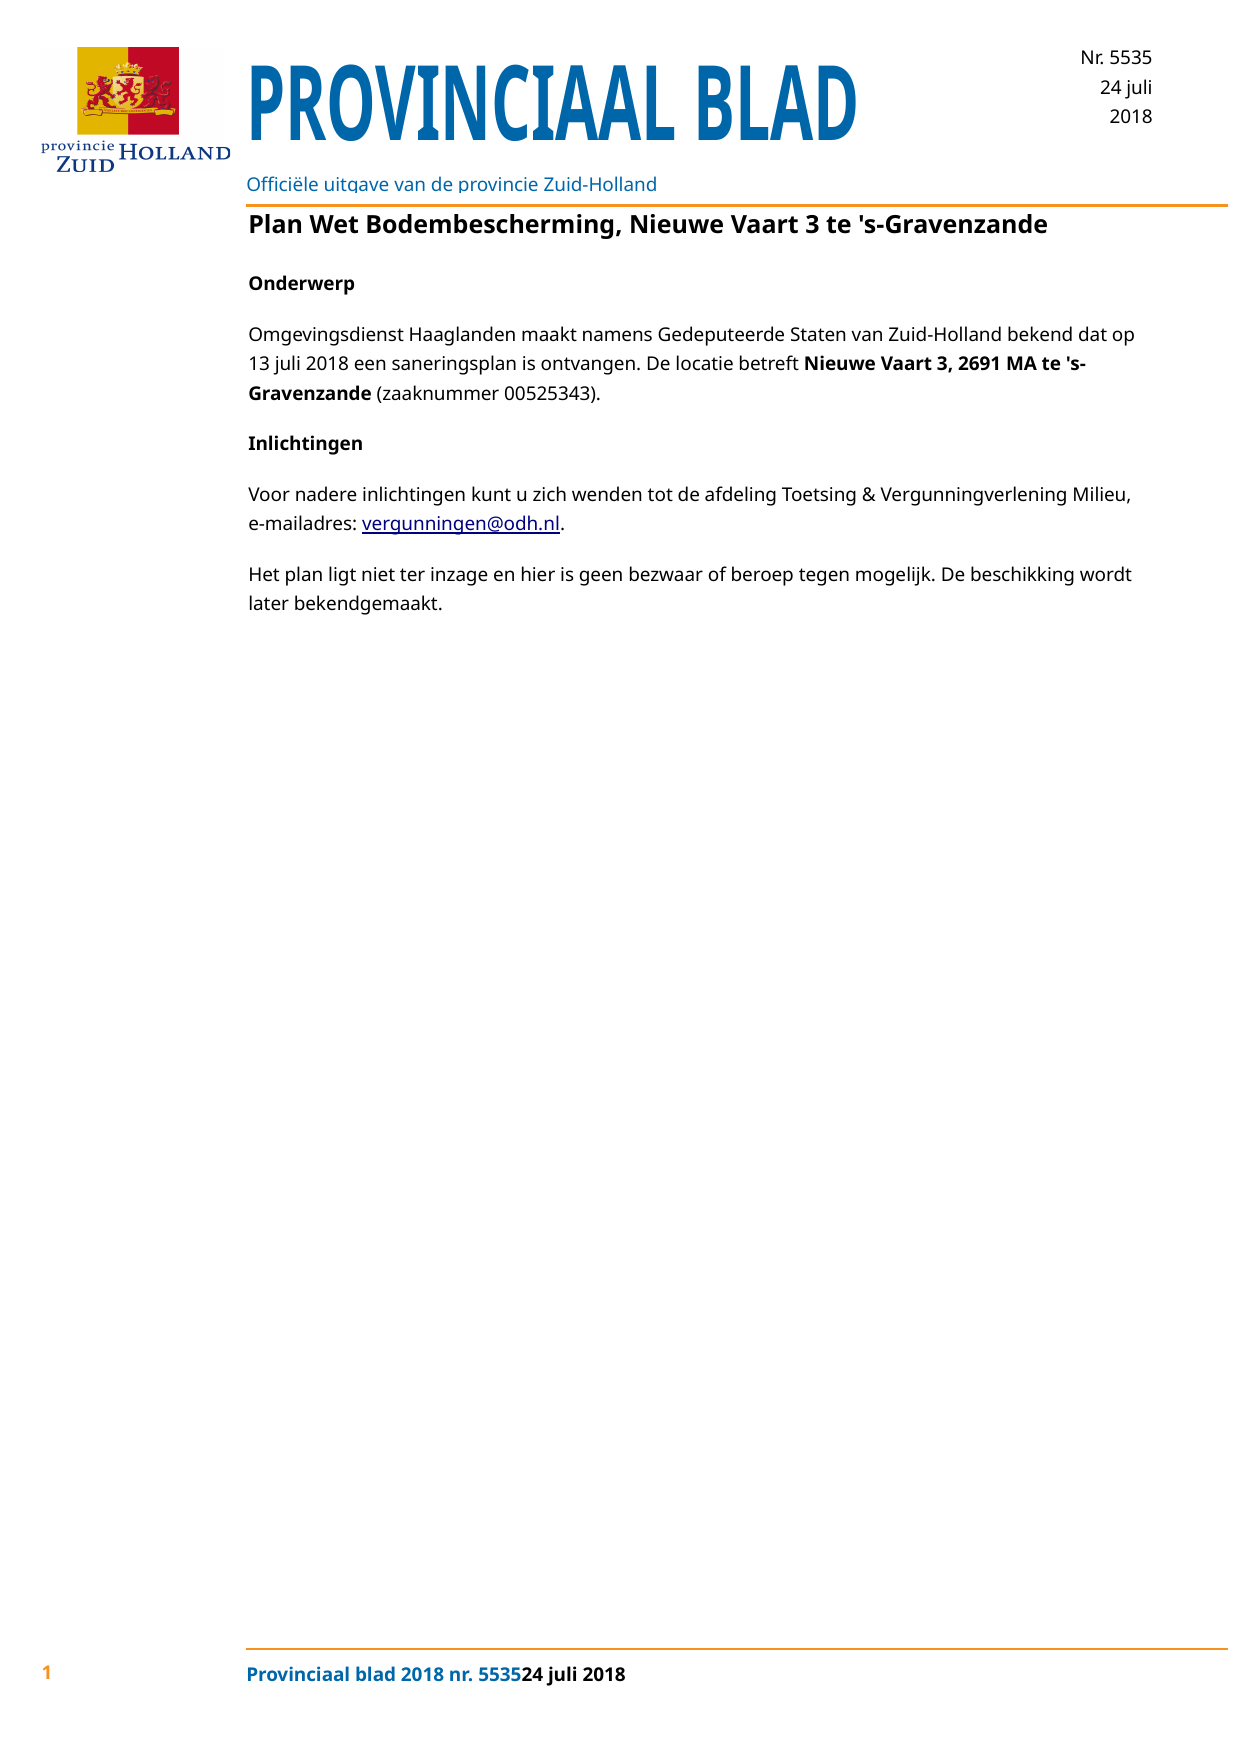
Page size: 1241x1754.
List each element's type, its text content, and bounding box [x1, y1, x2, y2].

text Voor nadere inlichtingen kunt u zich wenden tot de afdeling Toetsing & Vergunningverlening Milieu, e-mailadres: vergunningen@odh.nl. [248, 481, 1152, 536]
text Omgevingsdienst Haaglanden maakt namens Gedeputeerde Staten van Zuid-Holland bekend dat op 13 juli 2018 een saneringsplan is ontvangen. De locatie betreft Nieuwe Vaart 3, 2691 MA te 's-Gravenzande (zaaknummer 00525343). [248, 321, 1152, 406]
text Onderwerp [248, 270, 1152, 296]
text Plan Wet Bodembescherming, Nieuwe Vaart 3 te 's-Gravenzande [248, 207, 1152, 241]
picture [41, 47, 231, 172]
text Inlichtingen [248, 430, 1152, 456]
text Het plan ligt niet ter inzage en hier is geen bezwaar of beroep tegen mogelijk. De beschikking wordt later bekendgemaakt. [248, 561, 1152, 616]
